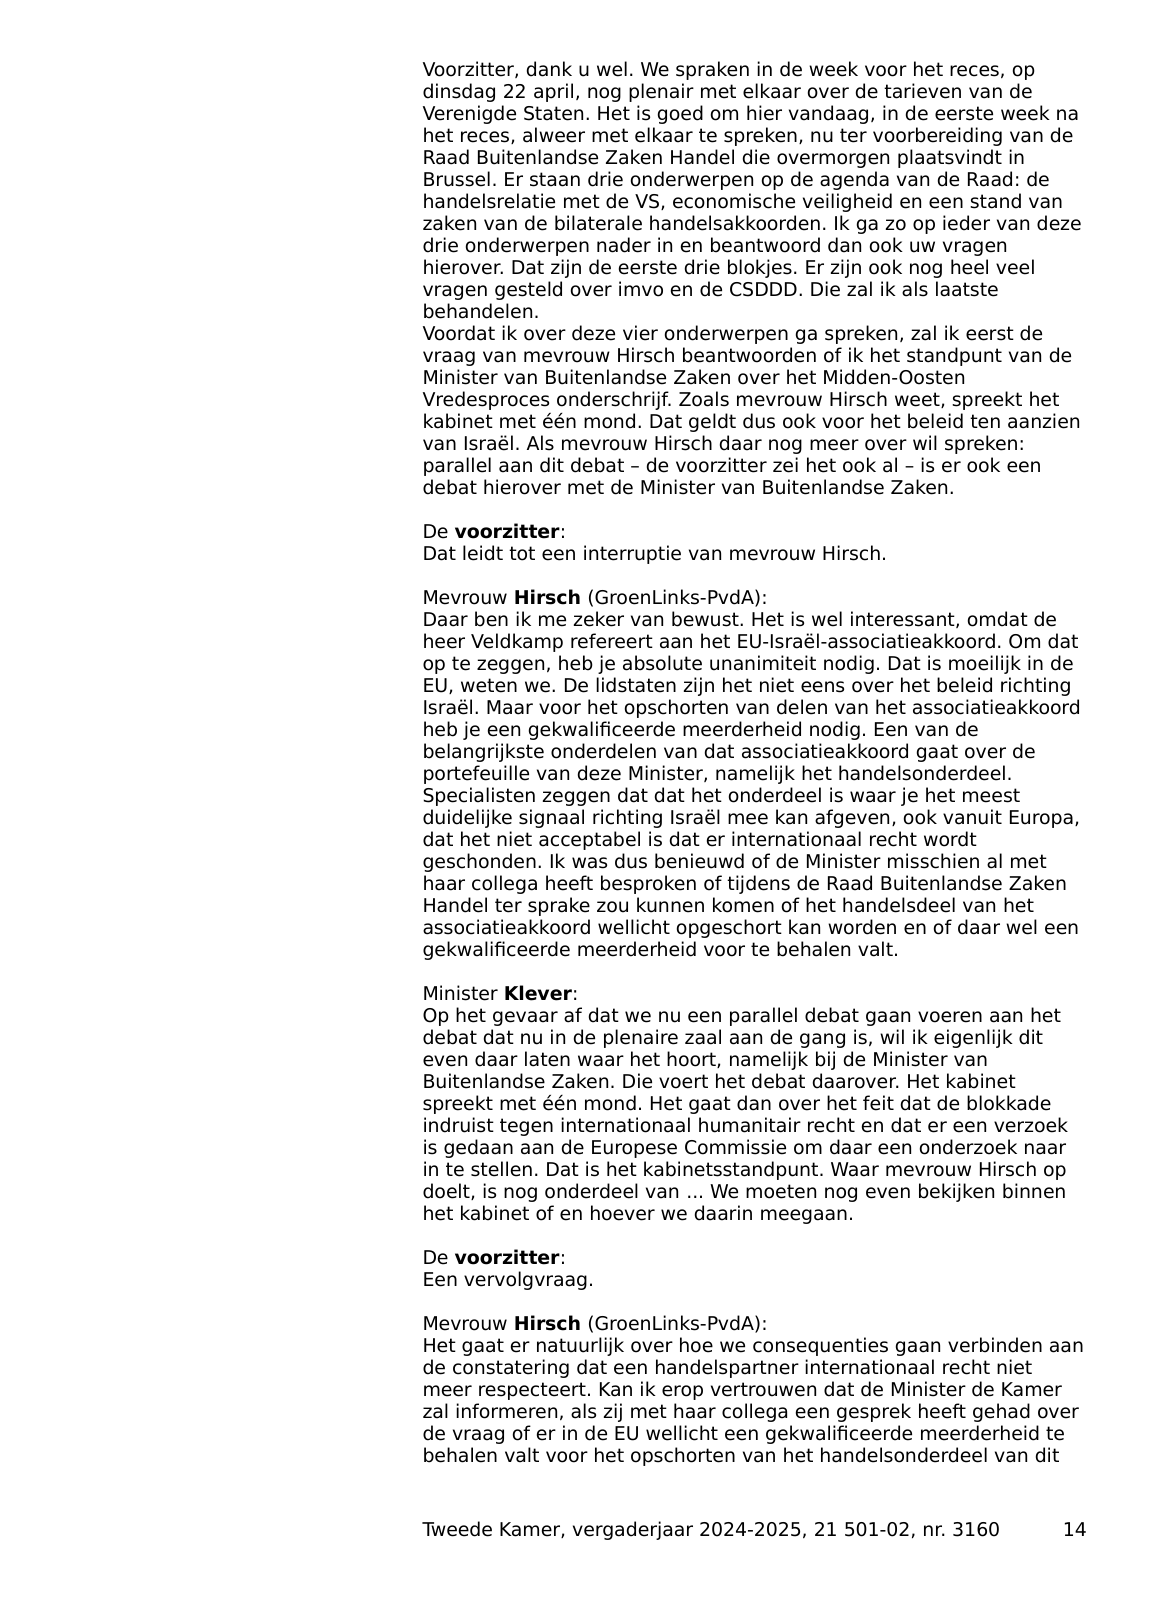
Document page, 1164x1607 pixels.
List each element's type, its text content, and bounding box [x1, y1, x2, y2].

text De voorzitter: [422, 1247, 1087, 1269]
text Mevrouw Hirsch (GroenLinks-PvdA): [422, 1313, 1087, 1335]
text Een vervolgvraag. [422, 1269, 1087, 1291]
text Mevrouw Hirsch (GroenLinks-PvdA): [422, 587, 1087, 609]
text Voorzitter, dank u wel. We spraken in de week voor het reces, op dinsdag 22 april, nog plenair met elkaar over de tarieven van de Verenigde Staten. Het is goed om hier vandaag, in de eerste week na het reces, alweer met elkaar te spreken, nu ter voorbereiding van de Raad Buitenlandse Zaken Handel die overmorgen plaatsvindt in Brussel. Er staan drie onderwerpen op de agenda van de Raad: de handelsrelatie met de VS, economische veiligheid en een stand van zaken van de bilaterale handelsakkoorden. Ik ga zo op ieder van deze drie onderwerpen nader in en beantwoord dan ook uw vragen hierover. Dat zijn de eerste drie blokjes. Er zijn ook nog heel veel vragen gesteld over imvo en de CSDDD. Die zal ik als laatste behandelen. [422, 59, 1087, 323]
text Minister Klever: [422, 983, 1087, 1005]
text Daar ben ik me zeker van bewust. Het is wel interessant, omdat de heer Veldkamp refereert aan het EU-Israël-associatieakkoord. Om dat op te zeggen, heb je absolute unanimiteit nodig. Dat is moeilijk in de EU, weten we. De lidstaten zijn het niet eens over het beleid richting Israël. Maar voor het opschorten van delen van het associatieakkoord heb je een gekwalificeerde meerderheid nodig. Een van de belangrijkste onderdelen van dat associatieakkoord gaat over de portefeuille van deze Minister, namelijk het handelsonderdeel. Specialisten zeggen dat dat het onderdeel is waar je het meest duidelijke signaal richting Israël mee kan afgeven, ook vanuit Europa, dat het niet acceptabel is dat er internationaal recht wordt geschonden. Ik was dus benieuwd of de Minister misschien al met haar collega heeft besproken of tijdens de Raad Buitenlandse Zaken Handel ter sprake zou kunnen komen of het handelsdeel van het associatieakkoord wellicht opgeschort kan worden en of daar wel een gekwalificeerde meerderheid voor te behalen valt. [422, 609, 1087, 961]
text Voordat ik over deze vier onderwerpen ga spreken, zal ik eerst de vraag van mevrouw Hirsch beantwoorden of ik het standpunt van de Minister van Buitenlandse Zaken over het Midden-Oosten Vredesproces onderschrijf. Zoals mevrouw Hirsch weet, spreekt het kabinet met één mond. Dat geldt dus ook voor het beleid ten aanzien van Israël. Als mevrouw Hirsch daar nog meer over wil spreken: parallel aan dit debat – de voorzitter zei het ook al – is er ook een debat hierover met de Minister van Buitenlandse Zaken. [422, 323, 1087, 499]
text Op het gevaar af dat we nu een parallel debat gaan voeren aan het debat dat nu in de plenaire zaal aan de gang is, wil ik eigenlijk dit even daar laten waar het hoort, namelijk bij de Minister van Buitenlandse Zaken. Die voert het debat daarover. Het kabinet spreekt met één mond. Het gaat dan over het feit dat de blokkade indruist tegen internationaal humanitair recht en dat er een verzoek is gedaan aan de Europese Commissie om daar een onderzoek naar in te stellen. Dat is het kabinetsstandpunt. Waar mevrouw Hirsch op doelt, is nog onderdeel van ... We moeten nog even bekijken binnen het kabinet of en hoever we daarin meegaan. [422, 1005, 1087, 1224]
text Het gaat er natuurlijk over hoe we consequenties gaan verbinden aan de constatering dat een handelspartner internationaal recht niet meer respecteert. Kan ik erop vertrouwen dat de Minister de Kamer zal informeren, als zij met haar collega een gesprek heeft gehad over de vraag of er in de EU wellicht een gekwalificeerde meerderheid te behalen valt voor het opschorten van het handelsonderdeel van dit [422, 1335, 1087, 1467]
text De voorzitter: [422, 521, 1087, 543]
text Dat leidt tot een interruptie van mevrouw Hirsch. [422, 543, 1087, 565]
